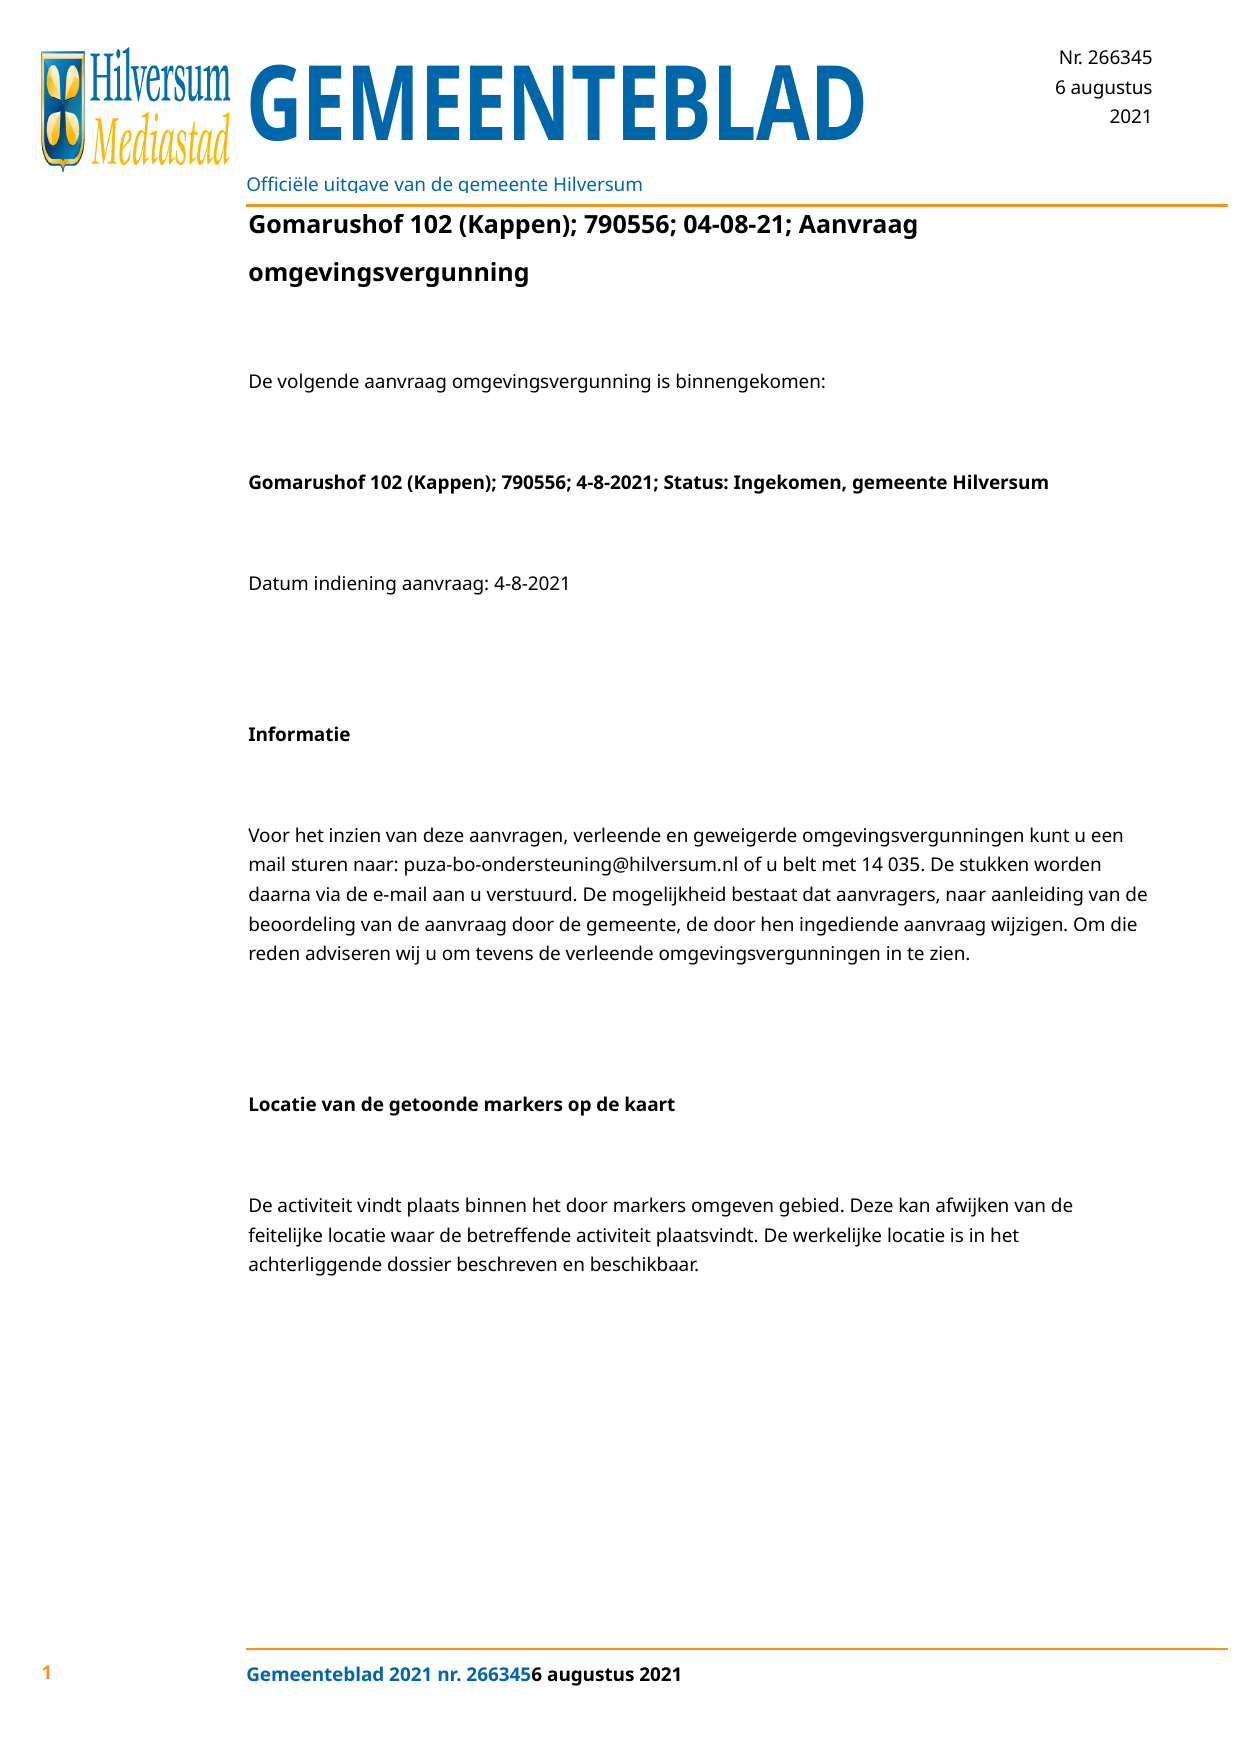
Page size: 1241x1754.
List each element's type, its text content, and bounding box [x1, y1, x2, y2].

text Datum indiening aanvraag: 4-8-2021 [248, 570, 1152, 596]
text De activiteit vindt plaats binnen het door markers omgeven gebied. Deze kan afwijken van de feitelijke locatie waar de betreffende activiteit plaatsvindt. De werkelijke locatie is in het achterliggende dossier beschreven en beschikbaar. [248, 1192, 1152, 1277]
text Gomarushof 102 (Kappen); 790556; 4-8-2021; Status: Ingekomen, gemeente Hilversum [248, 469, 1152, 495]
picture [41, 47, 231, 172]
text De volgende aanvraag omgevingsvergunning is binnengekomen: [248, 368, 1152, 394]
text Informatie [248, 721, 1152, 747]
text Gomarushof 102 (Kappen); 790556; 04-08-21; Aanvraag omgevingsvergunning [248, 207, 1152, 288]
text Voor het inzien van deze aanvragen, verleende en geweigerde omgevingsvergunningen kunt u een mail sturen naar: puza-bo-ondersteuning@hilversum.nl of u belt met 14 035. De stukken worden daarna via de e-mail aan u verstuurd. De mogelijkheid bestaat dat aanvragers, naar aanleiding van de beoordeling van de aanvraag door de gemeente, de door hen ingediende aanvraag wijzigen. Om die reden adviseren wij u om tevens de verleende omgevingsvergunningen in te zien. [248, 822, 1152, 966]
text Locatie van de getoonde markers op de kaart [248, 1092, 1152, 1117]
